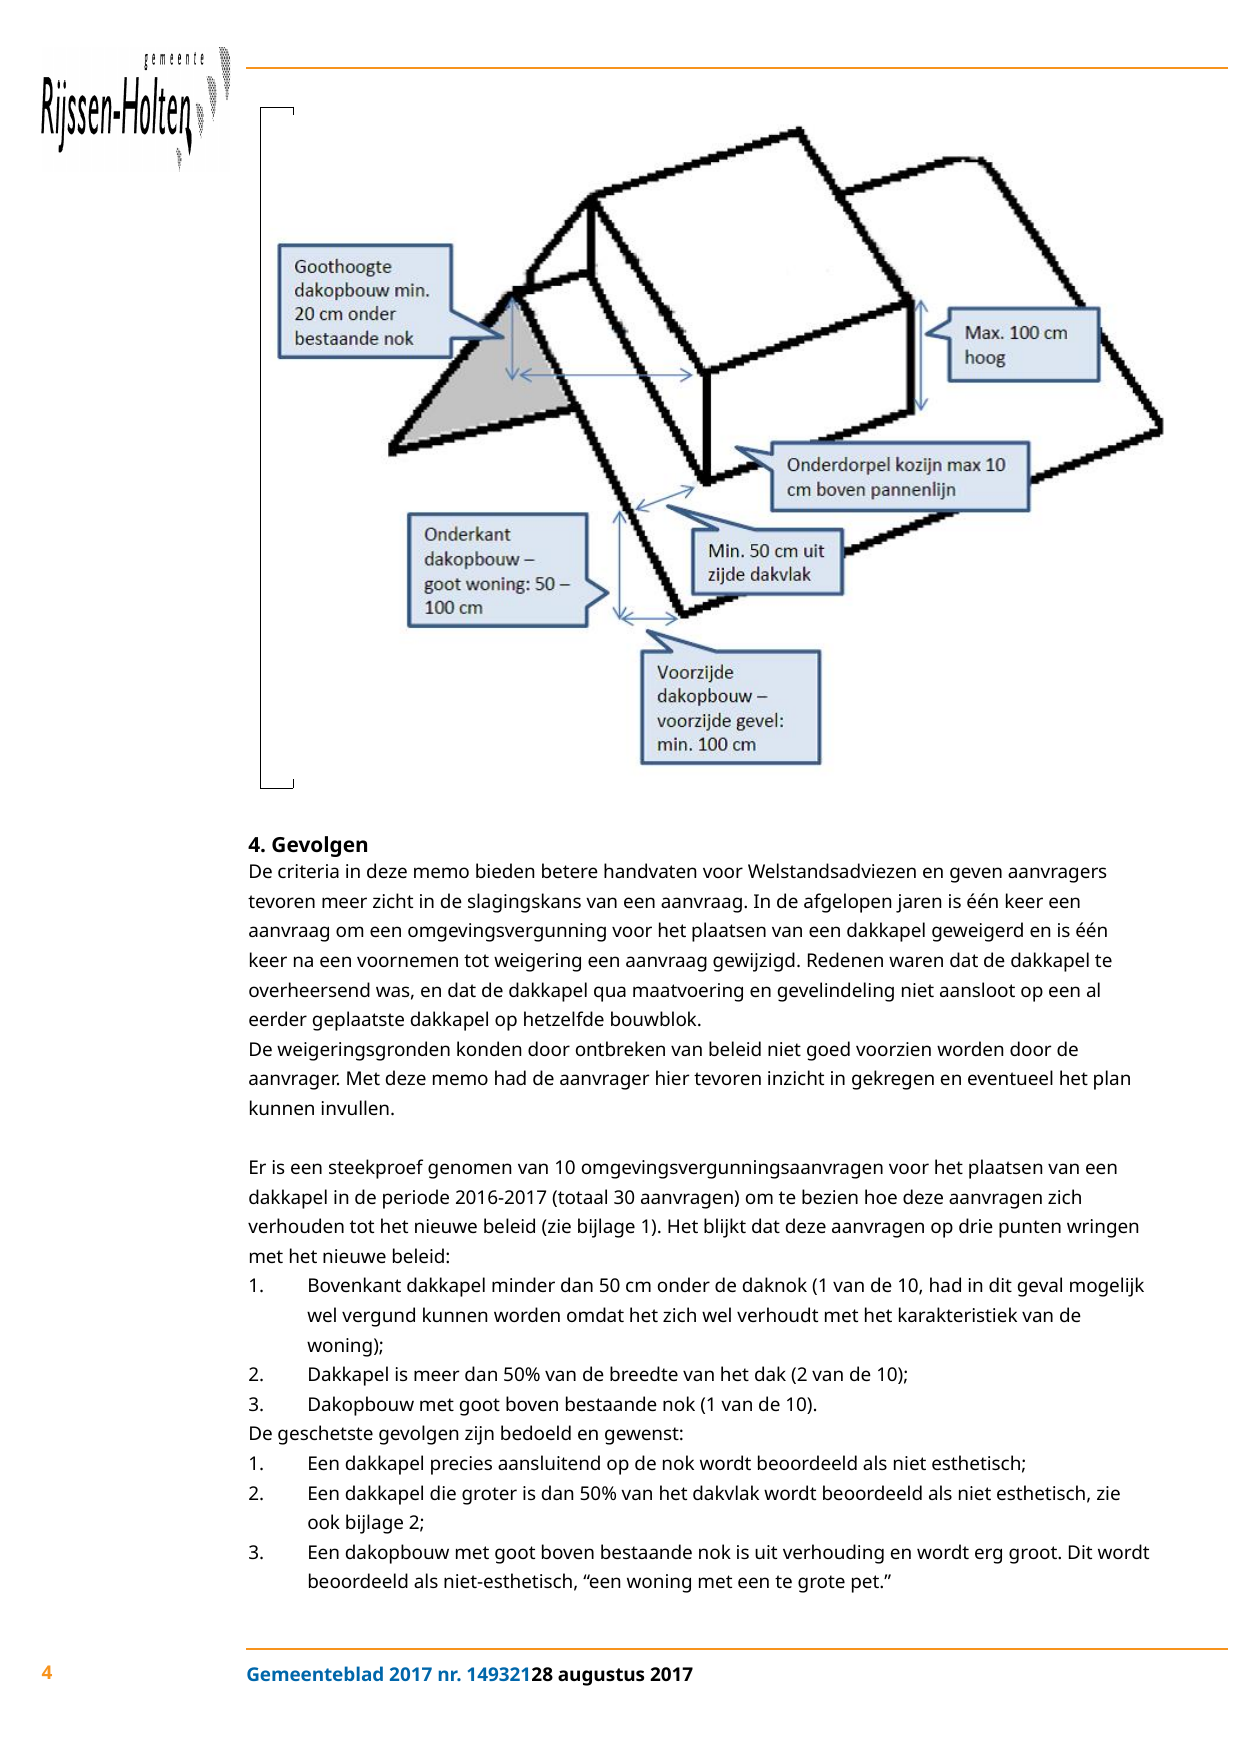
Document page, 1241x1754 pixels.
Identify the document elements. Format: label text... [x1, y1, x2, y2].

list Dakopbouw met goot boven bestaande nok (1 van de 10). [248, 1391, 1152, 1417]
list Dakkapel is meer dan 50% van de breedte van het dak (2 van de 10); [248, 1361, 1152, 1387]
text De criteria in deze memo bieden betere handvaten voor Welstandsadviezen en geven aanvragers tevoren meer zicht in de slagingskans van een aanvraag. In de afgelopen jaren is één keer een aanvraag om een omgevingsvergunning voor het plaatsen van een dakkapel geweigerd en is één keer na een voornemen tot weigering een aanvraag gewijzigd. Redenen waren dat de dakkapel te overheersend was, en dat de dakkapel qua maatvoering en gevelindeling niet aansloot op een al eerder geplaatste dakkapel op hetzelfde bouwblok. [248, 858, 1152, 1032]
list Bovenkant dakkapel minder dan 50 cm onder de daknok (1 van de 10, had in dit geval mogelijk wel vergund kunnen worden omdat het zich wel verhoudt met het karakteristiek van de woning); [248, 1273, 1152, 1358]
list Een dakopbouw met goot boven bestaande nok is uit verhouding en wordt erg groot. Dit wordt beoordeeld als niet-esthetisch, “een woning met een te grote pet.” [248, 1539, 1152, 1594]
list Een dakkapel die groter is dan 50% van het dakvlak wordt beoordeeld als niet esthetisch, zie ook bijlage 2; [248, 1480, 1152, 1535]
picture [41, 47, 231, 172]
text Er is een steekproef genomen van 10 omgevingsvergunningsaanvragen voor het plaatsen van een dakkapel in de periode 2016-2017 (totaal 30 aanvragen) om te bezien hoe deze aanvragen zich verhouden tot het nieuwe beleid (zie bijlage 1). Het blijkt dat deze aanvragen op drie punten wringen met het nieuwe beleid: [248, 1154, 1152, 1269]
picture [268, 115, 1173, 779]
text 4. Gevolgen [248, 830, 1152, 858]
text De geschetste gevolgen zijn bedoeld en gewenst: [248, 1421, 1152, 1446]
list Een dakkapel precies aansluitend op de nok wordt beoordeeld als niet esthetisch; [248, 1450, 1152, 1476]
text De weigeringsgronden konden door ontbreken van beleid niet goed voorzien worden door de aanvrager. Met deze memo had de aanvrager hier tevoren inzicht in gekregen en eventueel het plan kunnen invullen. [248, 1036, 1152, 1121]
